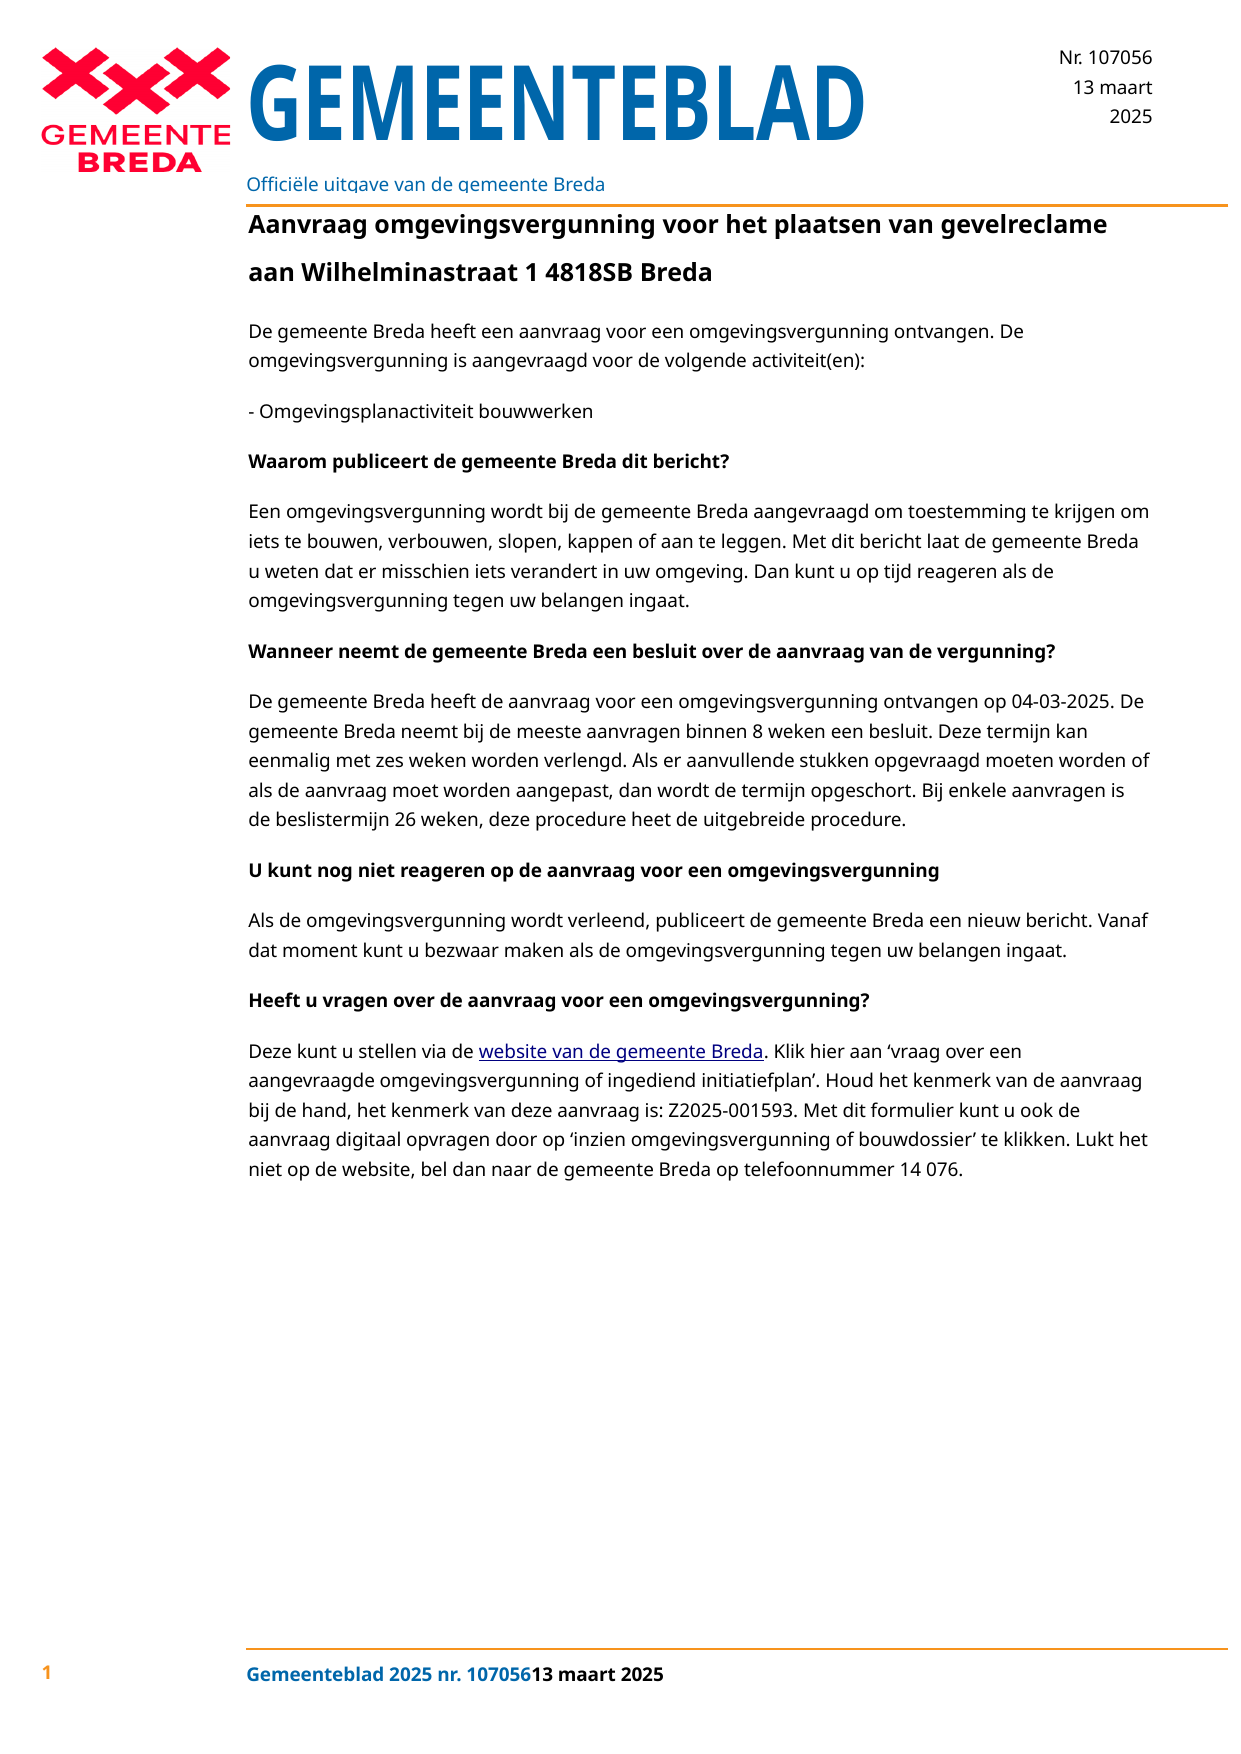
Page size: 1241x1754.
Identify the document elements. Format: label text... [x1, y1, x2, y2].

text U kunt nog niet reageren op de aanvraag voor een omgevingsvergunning [248, 857, 1152, 883]
text Als de omgevingsvergunning wordt verleend, publiceert de gemeente Breda een nieuw bericht. Vanaf dat moment kunt u bezwaar maken als de omgevingsvergunning tegen uw belangen ingaat. [248, 907, 1152, 963]
text De gemeente Breda heeft de aanvraag voor een omgevingsvergunning ontvangen op 04-03-2025. De gemeente Breda neemt bij de meeste aanvragen binnen 8 weken een besluit. Deze termijn kan eenmalig met zes weken worden verlengd. Als er aanvullende stukken opgevraagd moeten worden of als de aanvraag moet worden aangepast, dan wordt de termijn opgeschort. Bij enkele aanvragen is de beslistermijn 26 weken, deze procedure heet de uitgebreide procedure. [248, 688, 1152, 832]
text Wanneer neemt de gemeente Breda een besluit over de aanvraag van de vergunning? [248, 638, 1152, 664]
text De gemeente Breda heeft een aanvraag voor een omgevingsvergunning ontvangen. De omgevingsvergunning is aangevraagd voor de volgende activiteit(en): [248, 318, 1152, 373]
text Heeft u vragen over de aanvraag voor een omgevingsvergunning? [248, 987, 1152, 1013]
picture [41, 47, 231, 172]
text Waarom publiceert de gemeente Breda dit bericht? [248, 448, 1152, 474]
text Aanvraag omgevingsvergunning voor het plaatsen van gevelreclame aan Wilhelminastraat 1 4818SB Breda [248, 207, 1152, 288]
text - Omgevingsplanactiviteit bouwwerken [248, 398, 1152, 424]
text Een omgevingsvergunning wordt bij de gemeente Breda aangevraagd om toestemming te krijgen om iets te bouwen, verbouwen, slopen, kappen of aan te leggen. Met dit bericht laat de gemeente Breda u weten dat er misschien iets verandert in uw omgeving. Dan kunt u op tijd reageren als de omgevingsvergunning tegen uw belangen ingaat. [248, 499, 1152, 613]
text Deze kunt u stellen via de website van de gemeente Breda. Klik hier aan ‘vraag over een aangevraagde omgevingsvergunning of ingediend initiatiefplan’. Houd het kenmerk van de aanvraag bij de hand, het kenmerk van deze aanvraag is: Z2025-001593. Met dit formulier kunt u ook de aanvraag digitaal opvragen door op ‘inzien omgevingsvergunning of bouwdossier’ te klikken. Lukt het niet op de website, bel dan naar de gemeente Breda op telefoonnummer 14 076. [248, 1038, 1152, 1182]
